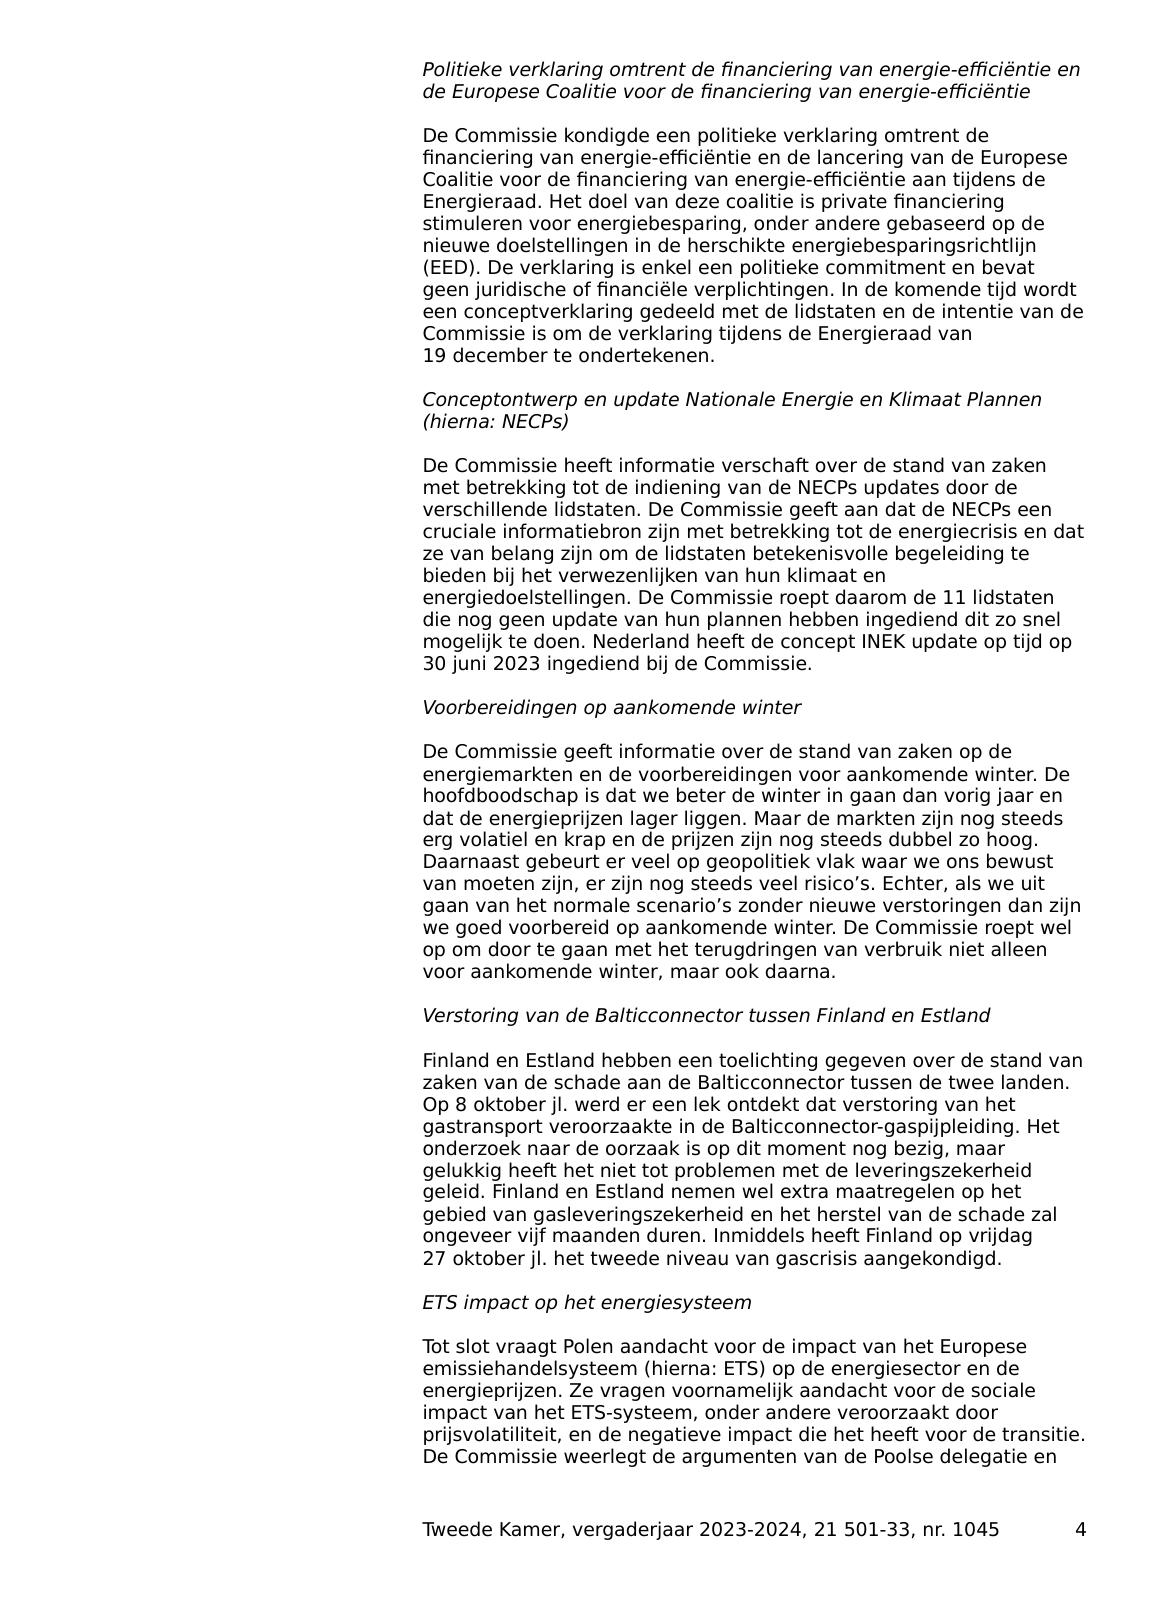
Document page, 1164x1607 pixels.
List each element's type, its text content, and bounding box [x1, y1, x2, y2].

subtitle Conceptontwerp en update Nationale Energie en Klimaat Plannen (hierna: NECPs) [422, 389, 1087, 433]
subtitle Politieke verklaring omtrent de financiering van energie-efficiëntie en de Europese Coalitie voor de financiering van energie-efficiëntie [422, 59, 1087, 103]
text Finland en Estland hebben een toelichting gegeven over de stand van zaken van de schade aan de Balticconnector tussen de twee landen. Op 8 oktober jl. werd er een lek ontdekt dat verstoring van het gastransport veroorzaakte in de Balticconnector-gaspijpleiding. Het onderzoek naar de oorzaak is op dit moment nog bezig, maar gelukkig heeft het niet tot problemen met de leveringszekerheid geleid. Finland en Estland nemen wel extra maatregelen op het gebied van gasleveringszekerheid en het herstel van de schade zal ongeveer vijf maanden duren. Inmiddels heeft Finland op vrijdag 27 oktober jl. het tweede niveau van gascrisis aangekondigd. [422, 1049, 1087, 1269]
text Tot slot vraagt Polen aandacht voor de impact van het Europese emissiehandelsysteem (hierna: ETS) op de energiesector en de energieprijzen. Ze vragen voornamelijk aandacht voor de sociale impact van het ETS-systeem, onder andere veroorzaakt door prijsvolatiliteit, en de negatieve impact die het heeft voor de transitie. De Commissie weerlegt de argumenten van de Poolse delegatie en [422, 1336, 1087, 1468]
subtitle ETS impact op het energiesysteem [422, 1292, 1087, 1313]
text De Commissie kondigde een politieke verklaring omtrent de financiering van energie-efficiëntie en de lancering van de Europese Coalitie voor de financiering van energie-efficiëntie aan tijdens de Energieraad. Het doel van deze coalitie is private financiering stimuleren voor energiebesparing, onder andere gebaseerd op de nieuwe doelstellingen in de herschikte energiebesparingsrichtlijn (EED). De verklaring is enkel een politieke commitment en bevat geen juridische of financiële verplichtingen. In de komende tijd wordt een conceptverklaring gedeeld met de lidstaten en de intentie van de Commissie is om de verklaring tijdens de Energieraad van 19 december te ondertekenen. [422, 125, 1087, 367]
text De Commissie heeft informatie verschaft over de stand van zaken met betrekking tot de indiening van de NECPs updates door de verschillende lidstaten. De Commissie geeft aan dat de NECPs een cruciale informatiebron zijn met betrekking tot de energiecrisis en dat ze van belang zijn om de lidstaten betekenisvolle begeleiding te bieden bij het verwezenlijken van hun klimaat en energiedoelstellingen. De Commissie roept daarom de 11 lidstaten die nog geen update van hun plannen hebben ingediend dit zo snel mogelijk te doen. Nederland heeft de concept INEK update op tijd op 30 juni 2023 ingediend bij de Commissie. [422, 455, 1087, 675]
text De Commissie geeft informatie over de stand van zaken op de energiemarkten en de voorbereidingen voor aankomende winter. De hoofdboodschap is dat we beter de winter in gaan dan vorig jaar en dat de energieprijzen lager liggen. Maar de markten zijn nog steeds erg volatiel en krap en de prijzen zijn nog steeds dubbel zo hoog. Daarnaast gebeurt er veel op geopolitiek vlak waar we ons bewust van moeten zijn, er zijn nog steeds veel risico’s. Echter, als we uit gaan van het normale scenario’s zonder nieuwe verstoringen dan zijn we goed voorbereid op aankomende winter. De Commissie roept wel op om door te gaan met het terugdringen van verbruik niet alleen voor aankomende winter, maar ook daarna. [422, 741, 1087, 983]
subtitle Voorbereidingen op aankomende winter [422, 697, 1087, 719]
subtitle Verstoring van de Balticconnector tussen Finland en Estland [422, 1005, 1087, 1027]
